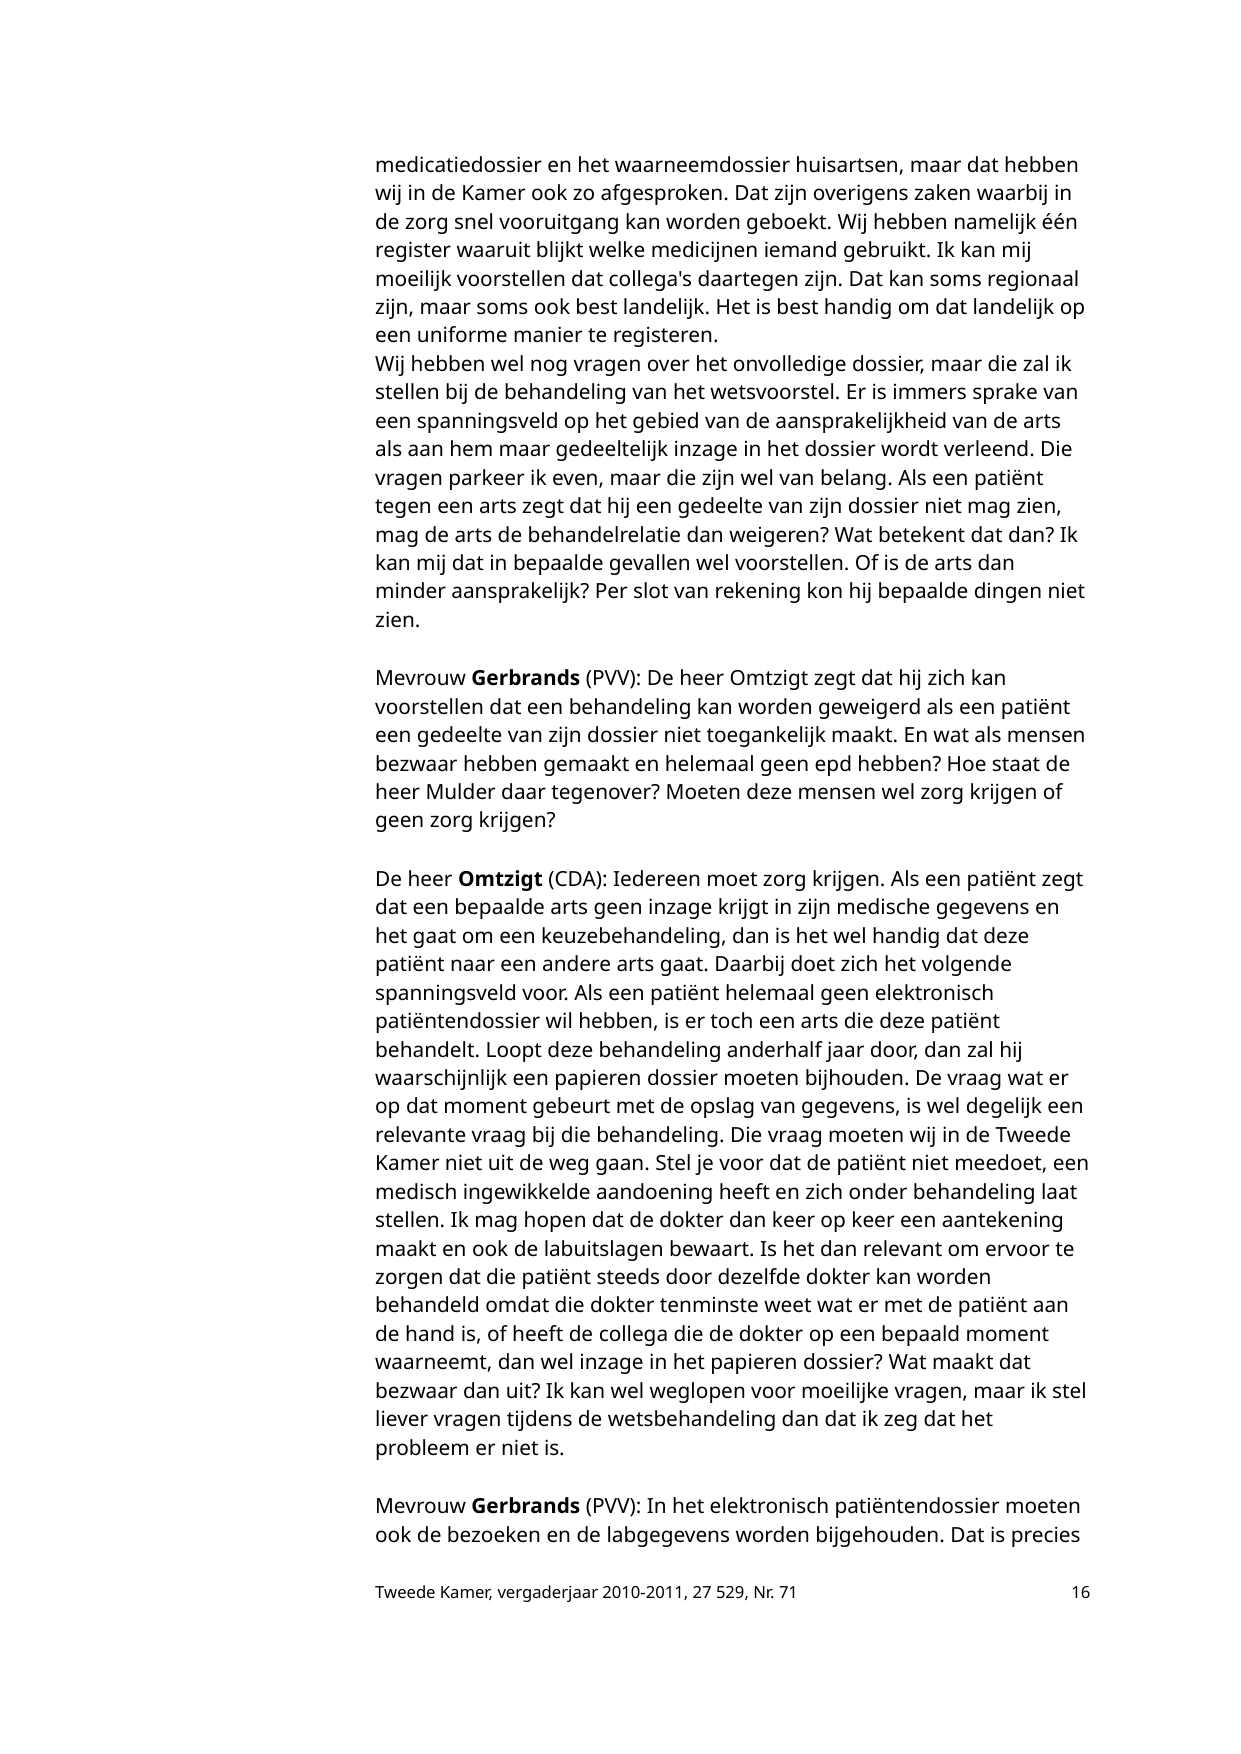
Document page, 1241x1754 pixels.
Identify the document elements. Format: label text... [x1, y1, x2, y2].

text De heer Omtzigt (CDA): Iedereen moet zorg krijgen. Als een patiënt zegt dat een bepaalde arts geen inzage krijgt in zijn medische gegevens en het gaat om een keuzebehandeling, dan is het wel handig dat deze patiënt naar een andere arts gaat. Daarbij doet zich het volgende spanningsveld voor. Als een patiënt helemaal geen elektronisch patiëntendossier wil hebben, is er toch een arts die deze patiënt behandelt. Loopt deze behandeling anderhalf jaar door, dan zal hij waarschijnlijk een papieren dossier moeten bijhouden. De vraag wat er op dat moment gebeurt met de opslag van gegevens, is wel degelijk een relevante vraag bij die behandeling. Die vraag moeten wij in de Tweede Kamer niet uit de weg gaan. Stel je voor dat de patiënt niet meedoet, een medisch ingewikkelde aandoening heeft en zich onder behandeling laat stellen. Ik mag hopen dat de dokter dan keer op keer een aantekening maakt en ook de labuitslagen bewaart. Is het dan relevant om ervoor te zorgen dat die patiënt steeds door dezelfde dokter kan worden behandeld omdat die dokter tenminste weet wat er met de patiënt aan de hand is, of heeft de collega die de dokter op een bepaald moment waarneemt, dan wel inzage in het papieren dossier? Wat maakt dat bezwaar dan uit? Ik kan wel weglopen voor moeilijke vragen, maar ik stel liever vragen tijdens de wetsbehandeling dan dat ik zeg dat het probleem er niet is. [375, 864, 1090, 1461]
text Mevrouw Gerbrands (PVV): In het elektronisch patiëntendossier moeten ook de bezoeken en de labgegevens worden bijgehouden. Dat is precies [375, 1491, 1090, 1548]
text Mevrouw Gerbrands (PVV): De heer Omtzigt zegt dat hij zich kan voorstellen dat een behandeling kan worden geweigerd als een patiënt een gedeelte van zijn dossier niet toegankelijk maakt. En wat als mensen bezwaar hebben gemaakt en helemaal geen epd hebben? Hoe staat de heer Mulder daar tegenover? Moeten deze mensen wel zorg krijgen of geen zorg krijgen? [375, 663, 1090, 834]
text medicatiedossier en het waarneemdossier huisartsen, maar dat hebben wij in de Kamer ook zo afgesproken. Dat zijn overigens zaken waarbij in de zorg snel vooruitgang kan worden geboekt. Wij hebben namelijk één register waaruit blijkt welke medicijnen iemand gebruikt. Ik kan mij moeilijk voorstellen dat collega's daartegen zijn. Dat kan soms regionaal zijn, maar soms ook best landelijk. Het is best handig om dat landelijk op een uniforme manier te registeren. [375, 150, 1090, 349]
text Wij hebben wel nog vragen over het onvolledige dossier, maar die zal ik stellen bij de behandeling van het wetsvoorstel. Er is immers sprake van een spanningsveld op het gebied van de aansprakelijkheid van de arts als aan hem maar gedeeltelijk inzage in het dossier wordt verleend. Die vragen parkeer ik even, maar die zijn wel van belang. Als een patiënt tegen een arts zegt dat hij een gedeelte van zijn dossier niet mag zien, mag de arts de behandelrelatie dan weigeren? Wat betekent dat dan? Ik kan mij dat in bepaalde gevallen wel voorstellen. Of is de arts dan minder aansprakelijk? Per slot van rekening kon hij bepaalde dingen niet zien. [375, 349, 1090, 633]
